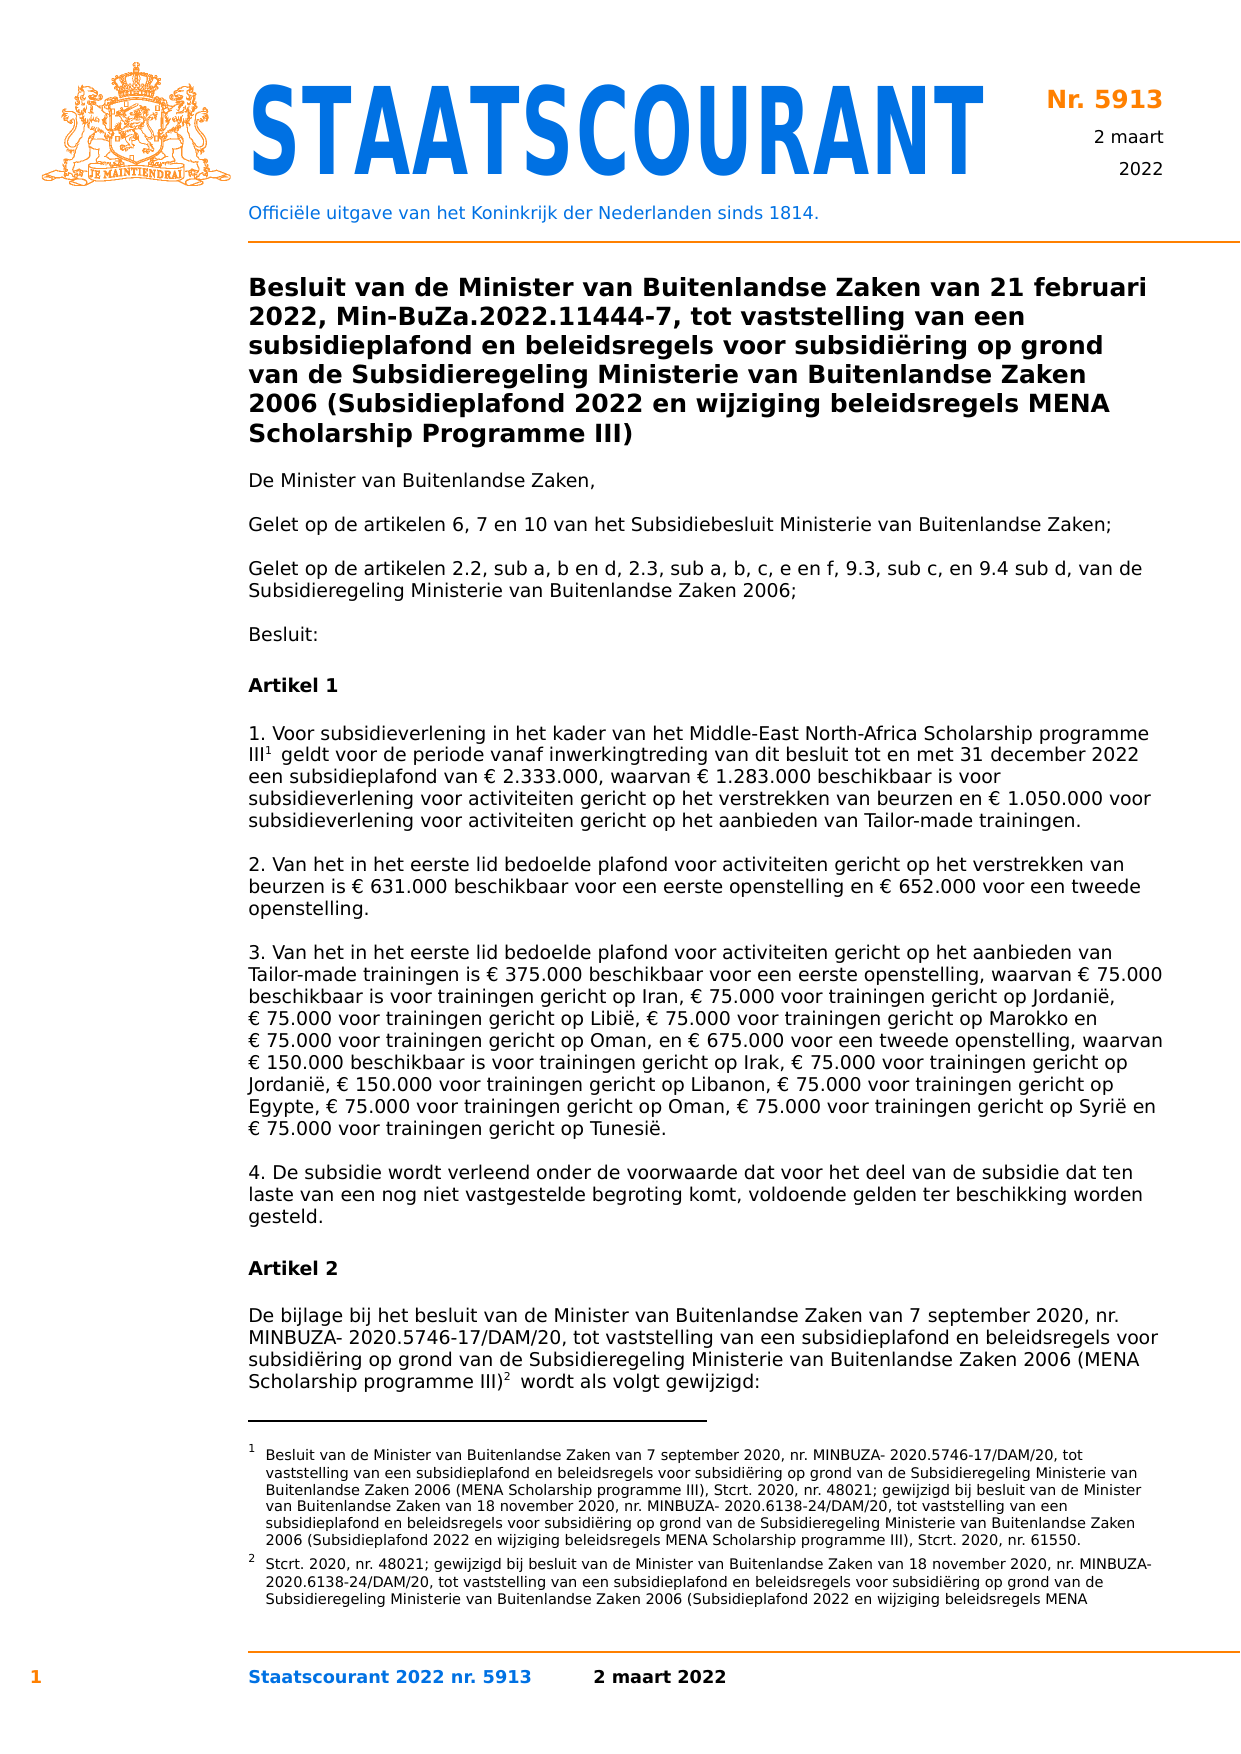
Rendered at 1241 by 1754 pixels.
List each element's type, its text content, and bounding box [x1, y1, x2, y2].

text Besluit van de Minister van Buitenlandse Zaken van 7 september 2020, nr. MINBUZA- 2020.5746-17/DAM/20, tot vaststelling van een subsidieplafond en beleidsregels voor subsidiëring op grond van de Subsidieregeling Ministerie van Buitenlandse Zaken 2006 (MENA Scholarship programme III), Stcrt. 2020, nr. 48021; gewijzigd bij besluit van de Minister van Buitenlandse Zaken van 18 november 2020, nr. MINBUZA- 2020.6138-24/DAM/20, tot vaststelling van een subsidieplafond en beleidsregels voor subsidiëring op grond van de Subsidieregeling Ministerie van Buitenlandse Zaken 2006 (Subsidieplafond 2022 en wijziging beleidsregels MENA Scholarship programme III), Stcrt. 2020, nr. 61550. [248, 1443, 1163, 1549]
subtitle Artikel 2 [248, 1258, 1163, 1279]
text 3. Van het in het eerste lid bedoelde plafond voor activiteiten gericht op het aanbieden van Tailor-made trainingen is € 375.000 beschikbaar voor een eerste openstelling, waarvan € 75.000 beschikbaar is voor trainingen gericht op Iran, € 75.000 voor trainingen gericht op Jordanië, € 75.000 voor trainingen gericht op Libië, € 75.000 voor trainingen gericht op Marokko en € 75.000 voor trainingen gericht op Oman, en € 675.000 voor een tweede openstelling, waarvan € 150.000 beschikbaar is voor trainingen gericht op Irak, € 75.000 voor trainingen gericht op Jordanië, € 150.000 voor trainingen gericht op Libanon, € 75.000 voor trainingen gericht op Egypte, € 75.000 voor trainingen gericht op Oman, € 75.000 voor trainingen gericht op Syrië en € 75.000 voor trainingen gericht op Tunesië. [248, 942, 1163, 1140]
table_cell 2 maart [998, 121, 1240, 153]
text Gelet op de artikelen 2.2, sub a, b en d, 2.3, sub a, b, c, e en f, 9.3, sub c, en 9.4 sub d, van de Subsidieregeling Ministerie van Buitenlandse Zaken 2006; [248, 558, 1163, 602]
table_header Nr. 5913 [998, 62, 1240, 121]
text 2. Van het in het eerste lid bedoelde plafond voor activiteiten gericht op het verstrekken van beurzen is € 631.000 beschikbaar voor een eerste openstelling en € 652.000 voor een tweede openstelling. [248, 854, 1163, 920]
table_cell Officiële uitgave van het Koninkrijk der Nederlanden sinds 1814. [248, 203, 1240, 241]
text De bijlage bij het besluit van de Minister van Buitenlandse Zaken van 7 september 2020, nr. MINBUZA- 2020.5746-17/DAM/20, tot vaststelling van een subsidieplafond en beleidsregels voor subsidiëring op grond van de Subsidieregeling Ministerie van Buitenlandse Zaken 2006 (MENA Scholarship programme III) wordt als volgt gewijzigd: [248, 1304, 1163, 1392]
table_header [25, 62, 248, 241]
text Stcrt. 2020, nr. 48021; gewijzigd bij besluit van de Minister van Buitenlandse Zaken van 18 november 2020, nr. MINBUZA- 2020.6138-24/DAM/20, tot vaststelling van een subsidieplafond en beleidsregels voor subsidiëring op grond van de Subsidieregeling Ministerie van Buitenlandse Zaken 2006 (Subsidieplafond 2022 en wijziging beleidsregels MENA [248, 1552, 1163, 1608]
text Besluit: [248, 623, 1163, 645]
table_header STAATSCOURANT [248, 62, 998, 203]
table_cell 2022 [998, 153, 1240, 203]
text De Minister van Buitenlandse Zaken, [248, 470, 1163, 492]
subtitle Besluit van de Minister van Buitenlandse Zaken van 21 februari 2022, Min-BuZa.2022.11444-7, tot vaststelling van een subsidieplafond en beleidsregels voor subsidiëring op grond van de Subsidieregeling Ministerie van Buitenlandse Zaken 2006 (Subsidieplafond 2022 en wijziging beleidsregels MENA Scholarship Programme III) [248, 273, 1163, 448]
subtitle Artikel 1 [248, 675, 1163, 697]
text Gelet op de artikelen 6, 7 en 10 van het Subsidiebesluit Ministerie van Buitenlandse Zaken; [248, 514, 1163, 536]
text 1. Voor subsidieverlening in het kader van het Middle-East North-Africa Scholarship programme III geldt voor de periode vanaf inwerkingtreding van dit besluit tot en met 31 december 2022 een subsidieplafond van € 2.333.000, waarvan € 1.283.000 beschikbaar is voor subsidieverlening voor activiteiten gericht op het verstrekken van beurzen en € 1.050.000 voor subsidieverlening voor activiteiten gericht op het aanbieden van Tailor-made trainingen. [248, 722, 1163, 832]
text 4. De subsidie wordt verleend onder de voorwaarde dat voor het deel van de subsidie dat ten laste van een nog niet vastgestelde begroting komt, voldoende gelden ter beschikking worden gesteld. [248, 1162, 1163, 1228]
picture [41, 62, 231, 186]
